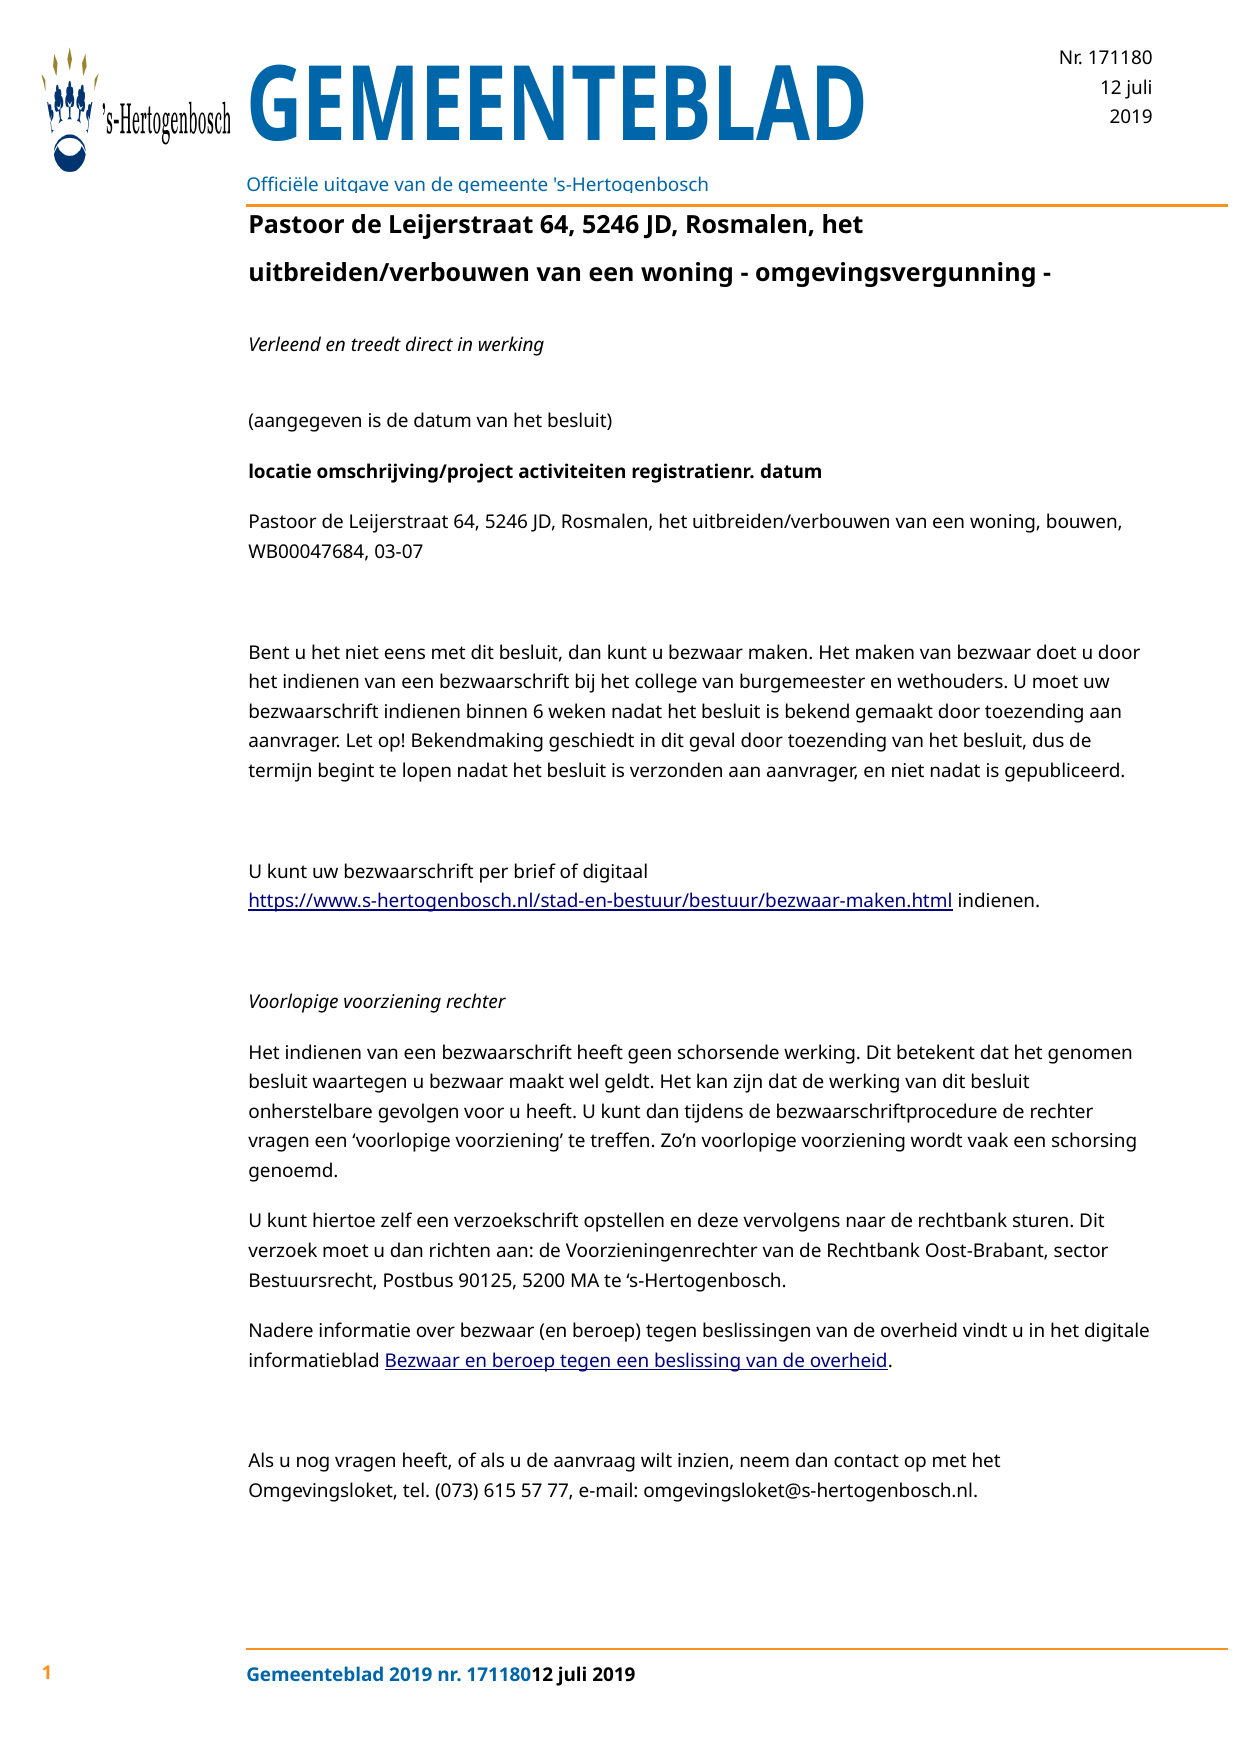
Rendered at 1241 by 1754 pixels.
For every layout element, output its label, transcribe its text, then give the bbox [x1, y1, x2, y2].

text U kunt uw bezwaarschrift per brief of digitaal https://www.s-hertogenbosch.nl/stad-en-bestuur/bestuur/bezwaar-maken.html indienen. [248, 858, 1152, 913]
text Pastoor de Leijerstraat 64, 5246 JD, Rosmalen, het uitbreiden/verbouwen van een woning - omgevingsvergunning - [248, 207, 1152, 288]
text Het indienen van een bezwaarschrift heeft geen schorsende werking. Dit betekent dat het genomen besluit waartegen u bezwaar maakt wel geldt. Het kan zijn dat de werking van dit besluit onherstelbare gevolgen voor u heeft. U kunt dan tijdens de bezwaarschriftprocedure de rechter vragen een ‘voorlopige voorziening’ te treffen. Zo’n voorlopige voorziening wordt vaak een schorsing genoemd. [248, 1039, 1152, 1183]
text Bent u het niet eens met dit besluit, dan kunt u bezwaar maken. Het maken van bezwaar doet u door het indienen van een bezwaarschrift bij het college van burgemeester en wethouders. U moet uw bezwaarschrift indienen binnen 6 weken nadat het besluit is bekend gemaakt door toezending aan aanvrager. Let op! Bekendmaking geschiedt in dit geval door toezending van het besluit, dus de termijn begint te lopen nadat het besluit is verzonden aan aanvrager, en niet nadat is gepubliceerd. [248, 639, 1152, 783]
text Als u nog vragen heeft, of als u de aanvraag wilt inzien, neem dan contact op met het Omgevingsloket, tel. (073) 615 57 77, e-mail: omgevingsloket@s-hertogenbosch.nl. [248, 1448, 1152, 1503]
text Pastoor de Leijerstraat 64, 5246 JD, Rosmalen, het uitbreiden/verbouwen van een woning, bouwen, WB00047684, 03-07 [248, 508, 1152, 564]
picture [41, 47, 231, 172]
text (aangegeven is de datum van het besluit) [248, 408, 1152, 433]
text U kunt hiertoe zelf een verzoekschrift opstellen en deze vervolgens naar de rechtbank sturen. Dit verzoek moet u dan richten aan: de Voorzieningenrechter van de Rechtbank Oost-Brabant, sector Bestuursrecht, Postbus 90125, 5200 MA te ‘s-Hertogenbosch. [248, 1208, 1152, 1292]
text Voorlopige voorziening rechter [248, 988, 1152, 1014]
text Nadere informatie over bezwaar (en beroep) tegen beslissingen van de overheid vindt u in het digitale informatieblad Bezwaar en beroep tegen een beslissing van de overheid. [248, 1317, 1152, 1372]
text Verleend en treedt direct in werking [248, 331, 1152, 357]
text locatie omschrijving/project activiteiten registratienr. datum [248, 458, 1152, 484]
